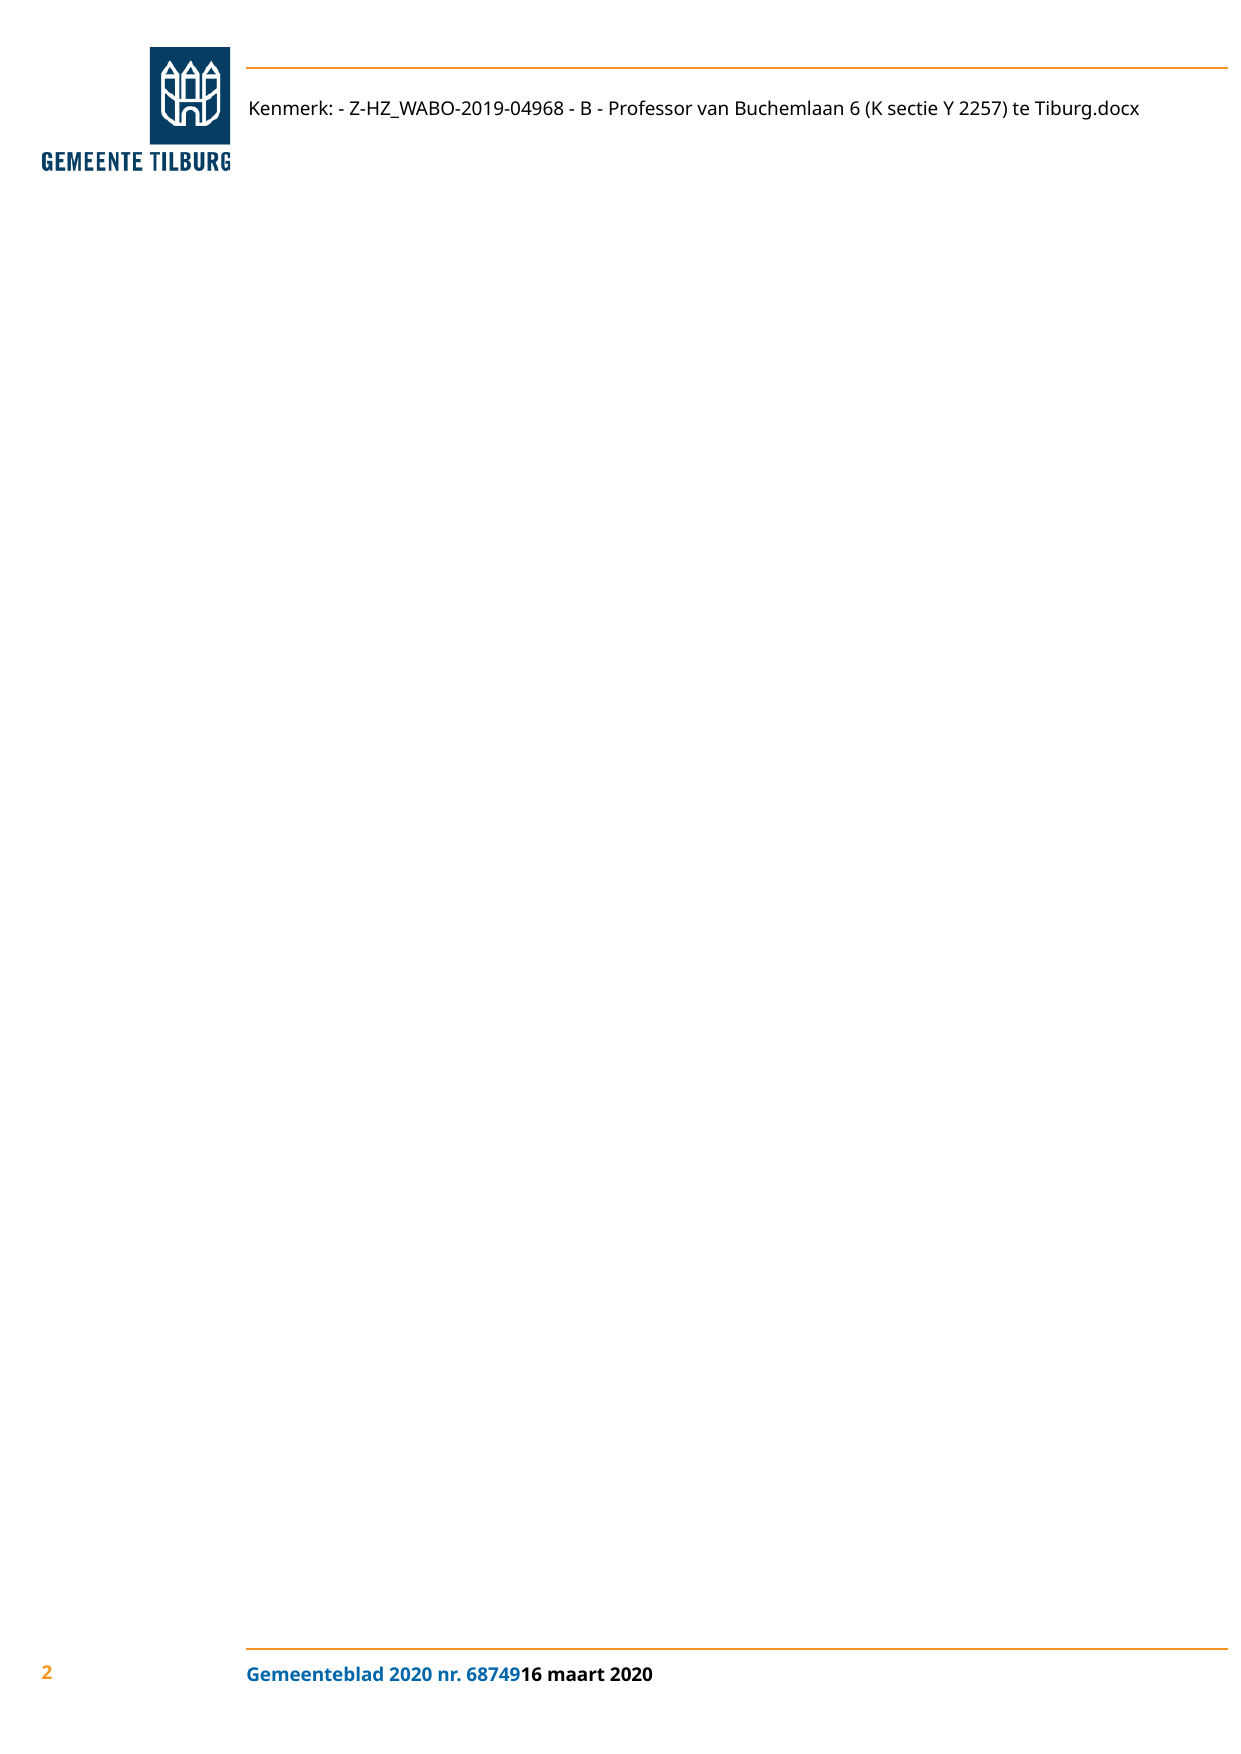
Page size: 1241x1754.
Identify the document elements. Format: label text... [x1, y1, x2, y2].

text Kenmerk: - Z-HZ_WABO-2019-04968 - B - Professor van Buchemlaan 6 (K sectie Y 2257) te Tiburg.docx [248, 95, 1152, 121]
picture [41, 47, 231, 172]
